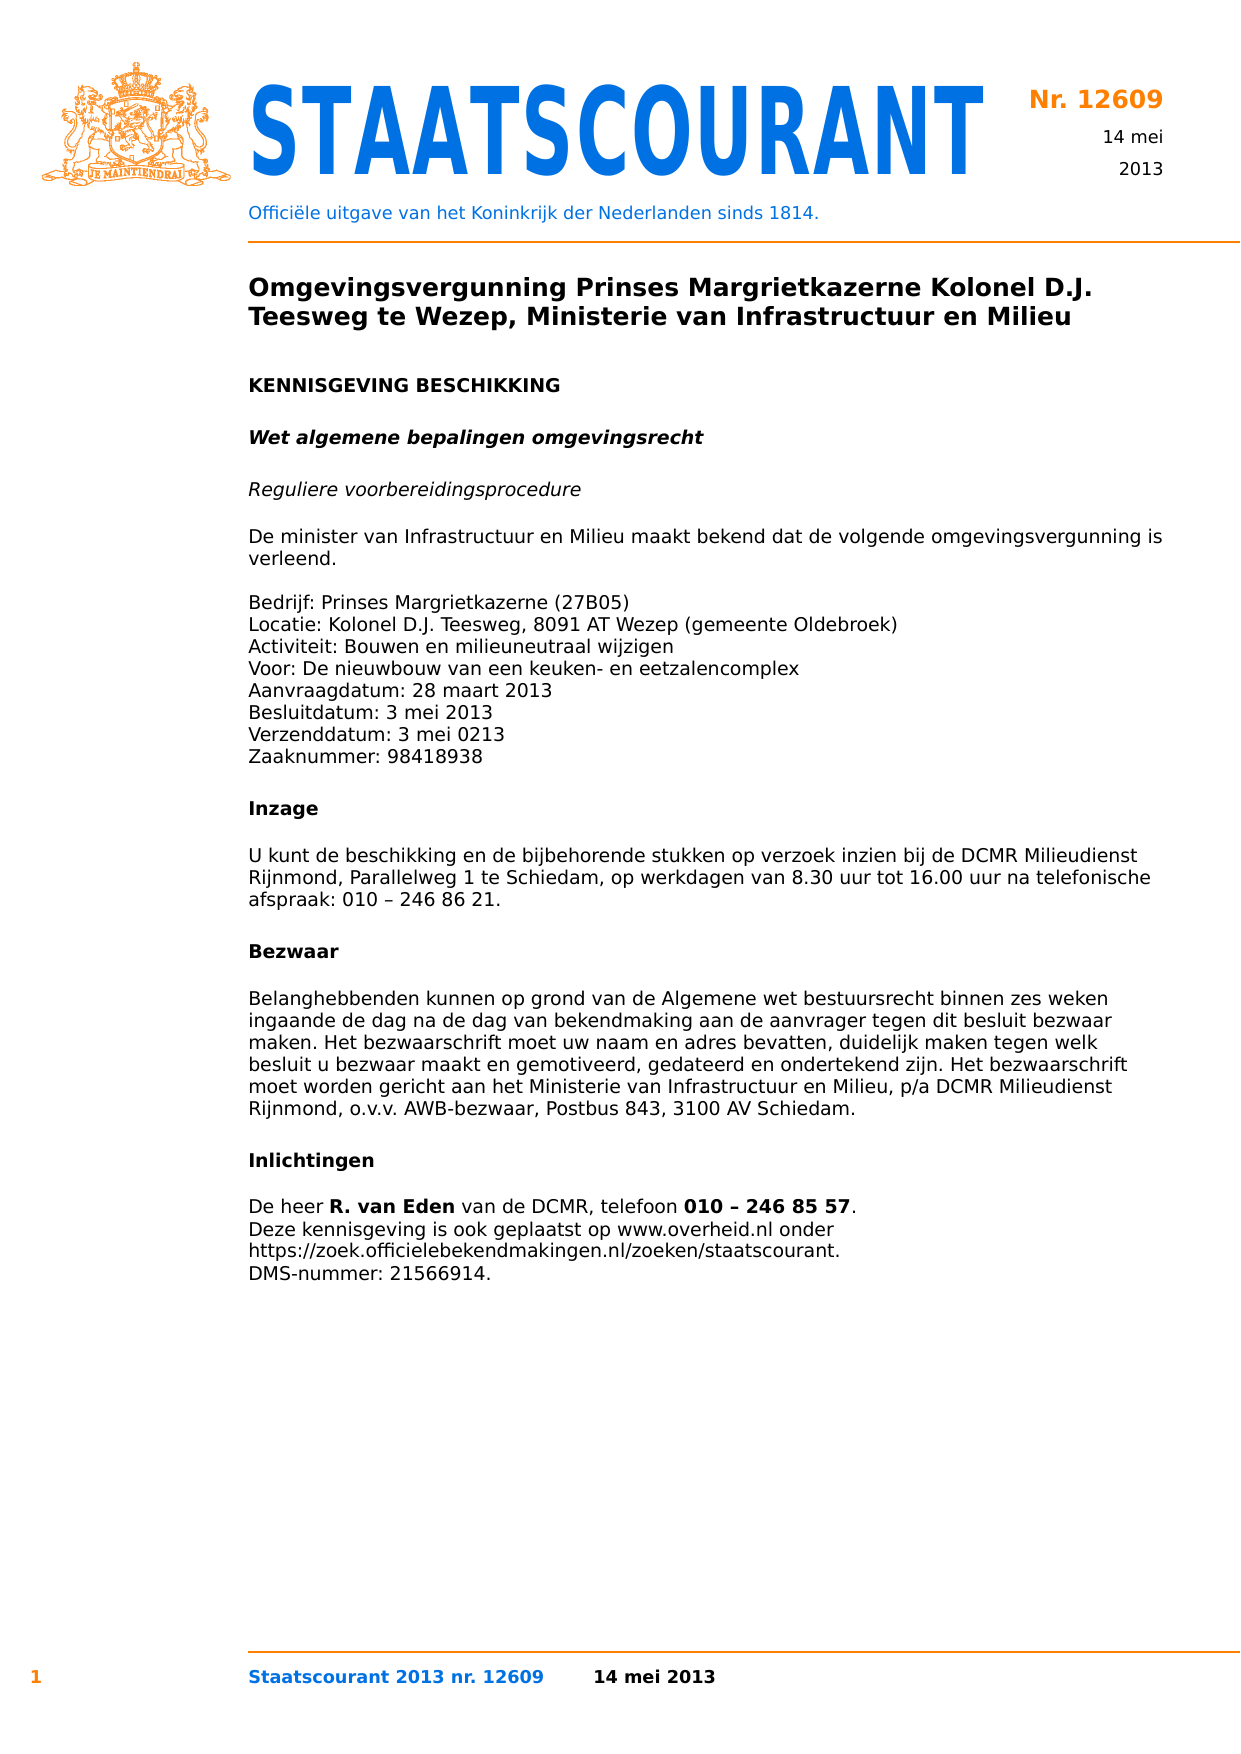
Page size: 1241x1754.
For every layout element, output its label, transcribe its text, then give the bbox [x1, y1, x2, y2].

text Deze kennisgeving is ook geplaatst op www.overheid.nl onder [248, 1218, 1163, 1240]
table_cell 14 mei [998, 121, 1240, 153]
text De minister van Infrastructuur en Milieu maakt bekend dat de volgende omgevingsvergunning is verleend. [248, 526, 1163, 570]
text Belanghebbenden kunnen op grond van de Algemene wet bestuursrecht binnen zes weken ingaande de dag na de dag van bekendmaking aan de aanvrager tegen dit besluit bezwaar maken. Het bezwaarschrift moet uw naam en adres bevatten, duidelijk maken tegen welk besluit u bezwaar maakt en gemotiveerd, gedateerd en ondertekend zijn. Het bezwaarschrift moet worden gericht aan het Ministerie van Infrastructuur en Milieu, p/a DCMR Milieudienst Rijnmond, o.v.v. AWB-bezwaar, Postbus 843, 3100 AV Schiedam. [248, 988, 1163, 1119]
subtitle Wet algemene bepalingen omgevingsrecht [248, 427, 1163, 449]
table_header Nr. 12609 [998, 62, 1240, 121]
table_header [25, 62, 248, 241]
subtitle Omgevingsvergunning Prinses Margrietkazerne Kolonel D.J. Teesweg te Wezep, Ministerie van Infrastructuur en Milieu [248, 273, 1163, 331]
subtitle Reguliere voorbereidingsprocedure [248, 479, 1163, 501]
text https://zoek.officielebekendmakingen.nl/zoeken/staatscourant. [248, 1240, 1163, 1262]
table_header STAATSCOURANT [248, 62, 998, 203]
table_cell Officiële uitgave van het Koninkrijk der Nederlanden sinds 1814. [248, 203, 1240, 241]
text Locatie: Kolonel D.J. Teesweg, 8091 AT Wezep (gemeente Oldebroek) [248, 614, 1163, 636]
text Bedrijf: Prinses Margrietkazerne (27B05) [248, 592, 1163, 614]
text Activiteit: Bouwen en milieuneutraal wijzigen [248, 636, 1163, 658]
text DMS-nummer: 21566914. [248, 1262, 1163, 1284]
picture [41, 62, 231, 186]
subtitle Bezwaar [248, 941, 1163, 963]
text U kunt de beschikking en de bijbehorende stukken op verzoek inzien bij de DCMR Milieudienst Rijnmond, Parallelweg 1 te Schiedam, op werkdagen van 8.30 uur tot 16.00 uur na telefonische afspraak: 010 – 246 86 21. [248, 845, 1163, 911]
table_cell 2013 [998, 153, 1240, 203]
text Aanvraagdatum: 28 maart 2013 [248, 680, 1163, 702]
subtitle Inlichtingen [248, 1149, 1163, 1171]
text Voor: De nieuwbouw van een keuken- en eetzalencomplex [248, 658, 1163, 680]
subtitle KENNISGEVING BESCHIKKING [248, 375, 1163, 397]
text Besluitdatum: 3 mei 2013 [248, 702, 1163, 724]
text Verzenddatum: 3 mei 0213 [248, 724, 1163, 746]
text Zaaknummer: 98418938 [248, 746, 1163, 768]
text De heer R. van Eden van de DCMR, telefoon 010 – 246 85 57. [248, 1196, 1163, 1218]
subtitle Inzage [248, 798, 1163, 820]
